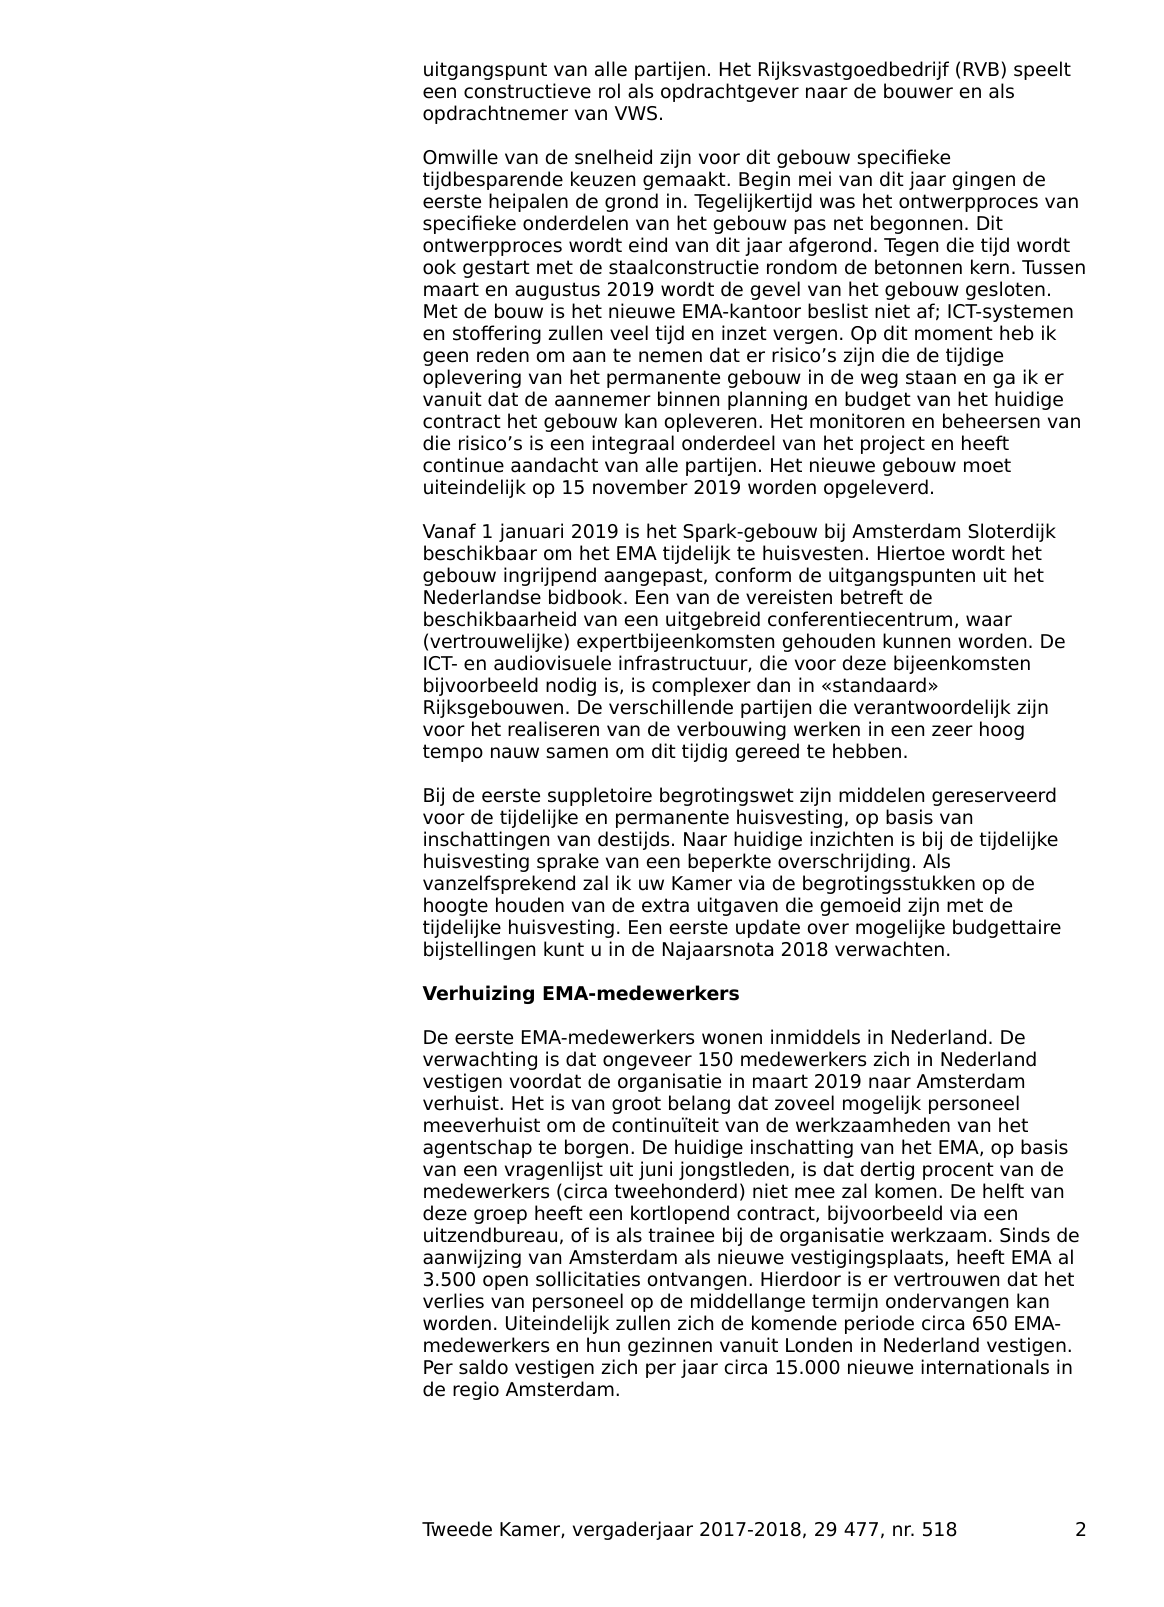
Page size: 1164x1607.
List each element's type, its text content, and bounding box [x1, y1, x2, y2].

text Vanaf 1 januari 2019 is het Spark-gebouw bij Amsterdam Sloterdijk beschikbaar om het EMA tijdelijk te huisvesten. Hiertoe wordt het gebouw ingrijpend aangepast, conform de uitgangspunten uit het Nederlandse bidbook. Een van de vereisten betreft de beschikbaarheid van een uitgebreid conferentiecentrum, waar (vertrouwelijke) expertbijeenkomsten gehouden kunnen worden. De ICT- en audiovisuele infrastructuur, die voor deze bijeenkomsten bijvoorbeeld nodig is, is complexer dan in «standaard» Rijksgebouwen. De verschillende partijen die verantwoordelijk zijn voor het realiseren van de verbouwing werken in een zeer hoog tempo nauw samen om dit tijdig gereed te hebben. [422, 521, 1087, 763]
text De eerste EMA-medewerkers wonen inmiddels in Nederland. De verwachting is dat ongeveer 150 medewerkers zich in Nederland vestigen voordat de organisatie in maart 2019 naar Amsterdam verhuist. Het is van groot belang dat zoveel mogelijk personeel meeverhuist om de continuïteit van de werkzaamheden van het agentschap te borgen. De huidige inschatting van het EMA, op basis van een vragenlijst uit juni jongstleden, is dat dertig procent van de medewerkers (circa tweehonderd) niet mee zal komen. De helft van deze groep heeft een kortlopend contract, bijvoorbeeld via een uitzendbureau, of is als trainee bij de organisatie werkzaam. Sinds de aanwijzing van Amsterdam als nieuwe vestigingsplaats, heeft EMA al 3.500 open sollicitaties ontvangen. Hierdoor is er vertrouwen dat het verlies van personeel op de middellange termijn ondervangen kan worden. Uiteindelijk zullen zich de komende periode circa 650 EMA-medewerkers en hun gezinnen vanuit Londen in Nederland vestigen. Per saldo vestigen zich per jaar circa 15.000 nieuwe internationals in de regio Amsterdam. [422, 1027, 1087, 1401]
text uitgangspunt van alle partijen. Het Rijksvastgoedbedrijf (RVB) speelt een constructieve rol als opdrachtgever naar de bouwer en als opdrachtnemer van VWS. [422, 59, 1087, 125]
subtitle Verhuizing EMA-medewerkers [422, 983, 1087, 1005]
text Omwille van de snelheid zijn voor dit gebouw specifieke tijdbesparende keuzen gemaakt. Begin mei van dit jaar gingen de eerste heipalen de grond in. Tegelijkertijd was het ontwerpproces van specifieke onderdelen van het gebouw pas net begonnen. Dit ontwerpproces wordt eind van dit jaar afgerond. Tegen die tijd wordt ook gestart met de staalconstructie rondom de betonnen kern. Tussen maart en augustus 2019 wordt de gevel van het gebouw gesloten. Met de bouw is het nieuwe EMA-kantoor beslist niet af; ICT-systemen en stoffering zullen veel tijd en inzet vergen. Op dit moment heb ik geen reden om aan te nemen dat er risico’s zijn die de tijdige oplevering van het permanente gebouw in de weg staan en ga ik er vanuit dat de aannemer binnen planning en budget van het huidige contract het gebouw kan opleveren. Het monitoren en beheersen van die risico’s is een integraal onderdeel van het project en heeft continue aandacht van alle partijen. Het nieuwe gebouw moet uiteindelijk op 15 november 2019 worden opgeleverd. [422, 147, 1087, 499]
text Bij de eerste suppletoire begrotingswet zijn middelen gereserveerd voor de tijdelijke en permanente huisvesting, op basis van inschattingen van destijds. Naar huidige inzichten is bij de tijdelijke huisvesting sprake van een beperkte overschrijding. Als vanzelfsprekend zal ik uw Kamer via de begrotingsstukken op de hoogte houden van de extra uitgaven die gemoeid zijn met de tijdelijke huisvesting. Een eerste update over mogelijke budgettaire bijstellingen kunt u in de Najaarsnota 2018 verwachten. [422, 785, 1087, 961]
